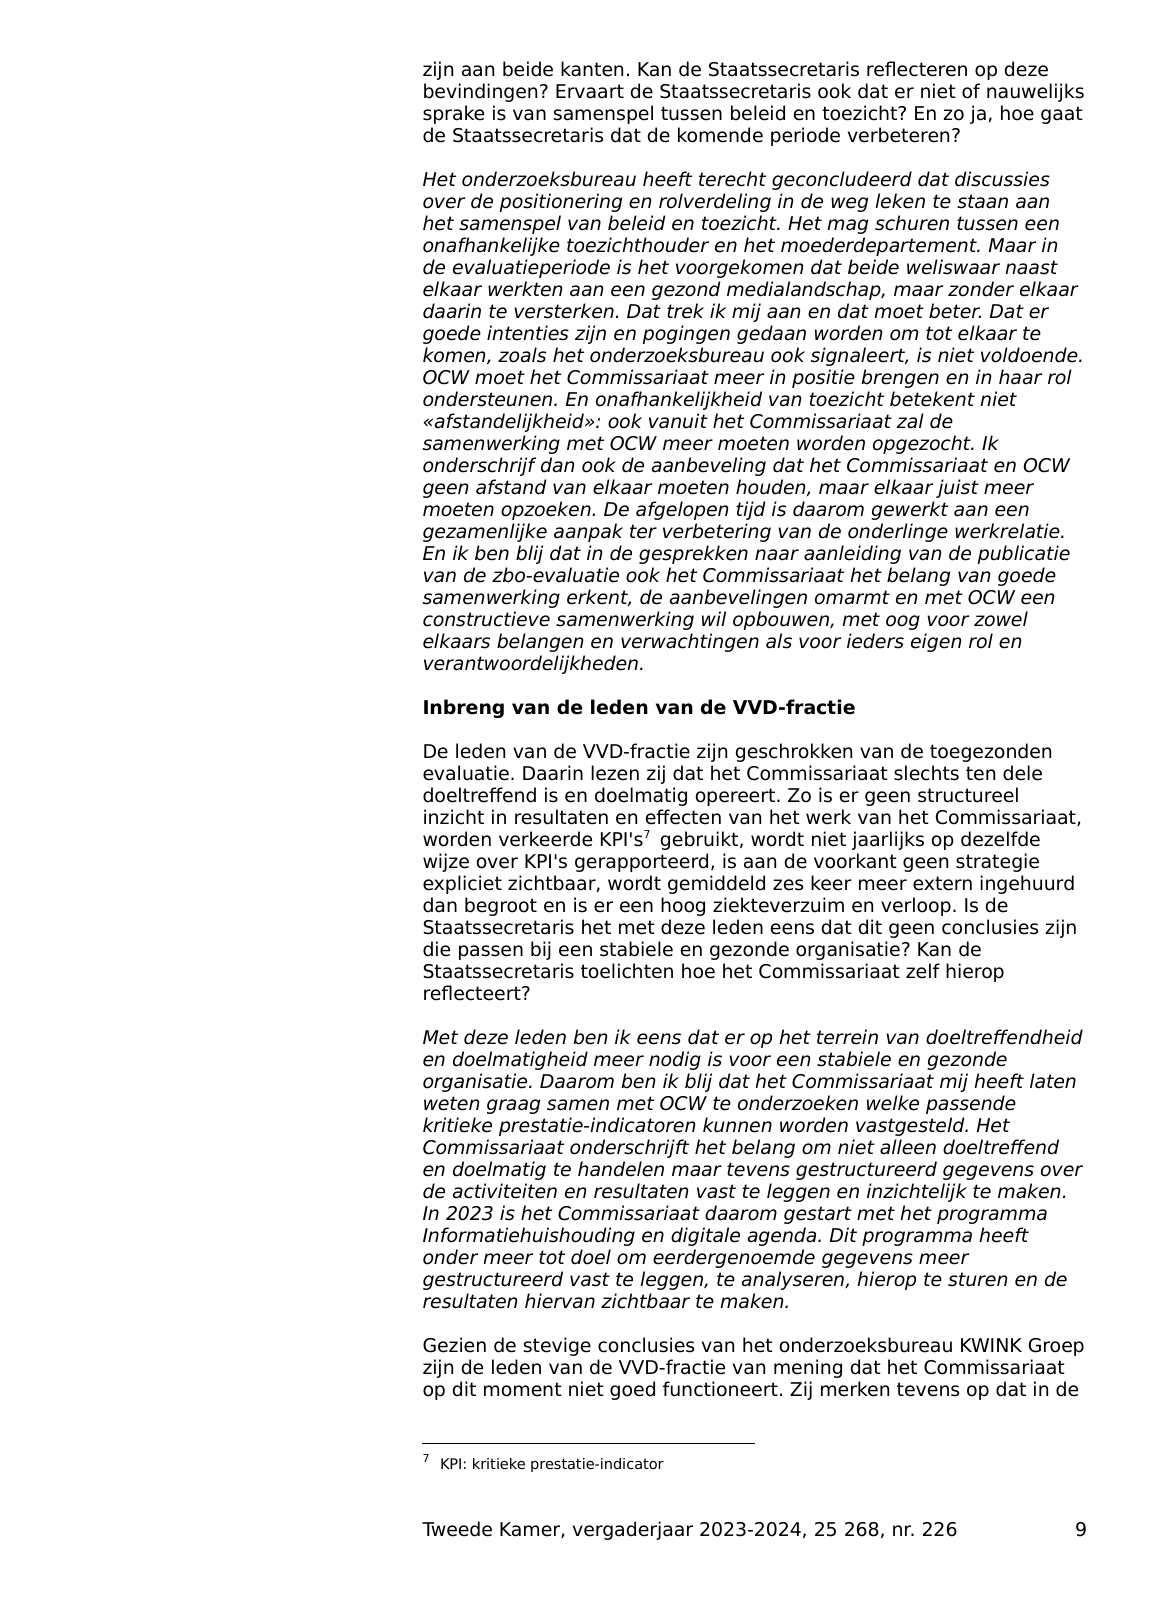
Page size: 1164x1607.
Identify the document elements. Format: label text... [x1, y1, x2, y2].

text De leden van de VVD-fractie zijn geschrokken van de toegezonden evaluatie. Daarin lezen zij dat het Commissariaat slechts ten dele doeltreffend is en doelmatig opereert. Zo is er geen structureel inzicht in resultaten en effecten van het werk van het Commissariaat, worden verkeerde KPI's gebruikt, wordt niet jaarlijks op dezelfde wijze over KPI's gerapporteerd, is aan de voorkant geen strategie expliciet zichtbaar, wordt gemiddeld zes keer meer extern ingehuurd dan begroot en is er een hoog ziekteverzuim en verloop. Is de Staatssecretaris het met deze leden eens dat dit geen conclusies zijn die passen bij een stabiele en gezonde organisatie? Kan de Staatssecretaris toelichten hoe het Commissariaat zelf hierop reflecteert? [422, 741, 1087, 1005]
text Het onderzoeksbureau heeft terecht geconcludeerd dat discussies over de positionering en rolverdeling in de weg leken te staan aan het samenspel van beleid en toezicht. Het mag schuren tussen een onafhankelijke toezichthouder en het moederdepartement. Maar in de evaluatieperiode is het voorgekomen dat beide weliswaar naast elkaar werkten aan een gezond medialandschap, maar zonder elkaar daarin te versterken. Dat trek ik mij aan en dat moet beter. Dat er goede intenties zijn en pogingen gedaan worden om tot elkaar te komen, zoals het onderzoeksbureau ook signaleert, is niet voldoende. OCW moet het Commissariaat meer in positie brengen en in haar rol ondersteunen. En onafhankelijkheid van toezicht betekent niet «afstandelijkheid»: ook vanuit het Commissariaat zal de samenwerking met OCW meer moeten worden opgezocht. Ik onderschrijf dan ook de aanbeveling dat het Commissariaat en OCW geen afstand van elkaar moeten houden, maar elkaar juist meer moeten opzoeken. De afgelopen tijd is daarom gewerkt aan een gezamenlijke aanpak ter verbetering van de onderlinge werkrelatie. En ik ben blij dat in de gesprekken naar aanleiding van de publicatie van de zbo-evaluatie ook het Commissariaat het belang van goede samenwerking erkent, de aanbevelingen omarmt en met OCW een constructieve samenwerking wil opbouwen, met oog voor zowel elkaars belangen en verwachtingen als voor ieders eigen rol en verantwoordelijkheden. [422, 169, 1087, 675]
text zijn aan beide kanten. Kan de Staatssecretaris reflecteren op deze bevindingen? Ervaart de Staatssecretaris ook dat er niet of nauwelijks sprake is van samenspel tussen beleid en toezicht? En zo ja, hoe gaat de Staatssecretaris dat de komende periode verbeteren? [422, 59, 1087, 147]
text KPI: kritieke prestatie-indicator [422, 1452, 1087, 1474]
text Met deze leden ben ik eens dat er op het terrein van doeltreffendheid en doelmatigheid meer nodig is voor een stabiele en gezonde organisatie. Daarom ben ik blij dat het Commissariaat mij heeft laten weten graag samen met OCW te onderzoeken welke passende kritieke prestatie-indicatoren kunnen worden vastgesteld. Het Commissariaat onderschrijft het belang om niet alleen doeltreffend en doelmatig te handelen maar tevens gestructureerd gegevens over de activiteiten en resultaten vast te leggen en inzichtelijk te maken. In 2023 is het Commissariaat daarom gestart met het programma Informatiehuishouding en digitale agenda. Dit programma heeft onder meer tot doel om eerdergenoemde gegevens meer gestructureerd vast te leggen, te analyseren, hierop te sturen en de resultaten hiervan zichtbaar te maken. [422, 1027, 1087, 1313]
subtitle Inbreng van de leden van de VVD-fractie [422, 697, 1087, 719]
text Gezien de stevige conclusies van het onderzoeksbureau KWINK Groep zijn de leden van de VVD-fractie van mening dat het Commissariaat op dit moment niet goed functioneert. Zij merken tevens op dat in de [422, 1335, 1087, 1401]
